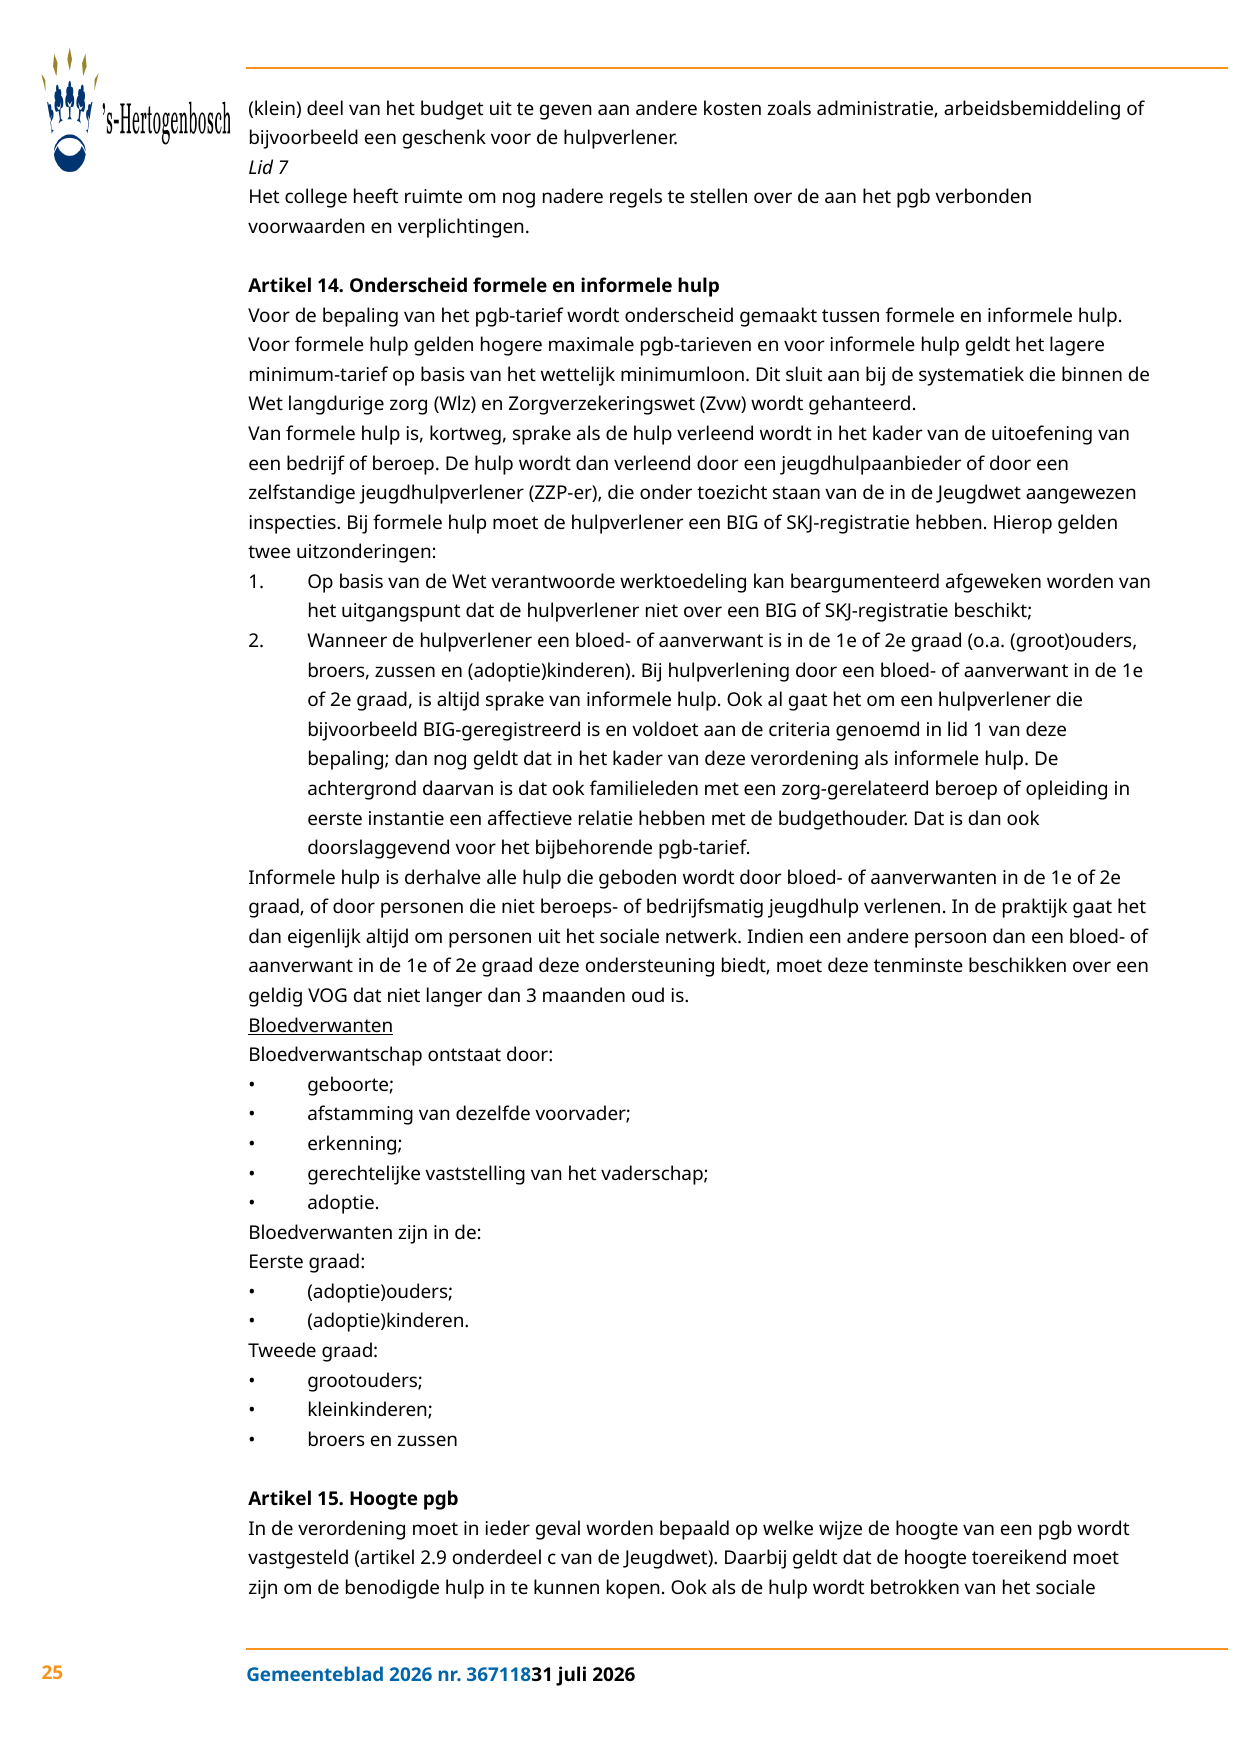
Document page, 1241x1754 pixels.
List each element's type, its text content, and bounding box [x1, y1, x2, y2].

list (adoptie)kinderen. [248, 1308, 1152, 1333]
text Artikel 15. Hoogte pgb [248, 1485, 1152, 1511]
list kleinkinderen; [248, 1396, 1152, 1422]
text Het college heeft ruimte om nog nadere regels te stellen over de aan het pgb verbonden voorwaarden en verplichtingen. [248, 183, 1152, 239]
text Bloedverwanten zijn in de: [248, 1219, 1152, 1245]
text Bloedverwanten [248, 1012, 1152, 1038]
text Lid 7 [248, 154, 1152, 180]
text Bloedverwantschap ontstaat door: [248, 1041, 1152, 1067]
list geboorte; [248, 1071, 1152, 1097]
list (adoptie)ouders; [248, 1278, 1152, 1304]
list broers en zussen [248, 1426, 1152, 1452]
text Van formele hulp is, kortweg, sprake als de hulp verleend wordt in het kader van de uitoefening van een bedrijf of beroep. De hulp wordt dan verleend door een jeugdhulpaanbieder of door een zelfstandige jeugdhulpverlener (ZZP-er), die onder toezicht staan van de in de Jeugdwet aangewezen inspecties. Bij formele hulp moet de hulpverlener een BIG of SKJ-registratie hebben. Hierop gelden twee uitzonderingen: [248, 420, 1152, 564]
list afstamming van dezelfde voorvader; [248, 1101, 1152, 1126]
text Artikel 14. Onderscheid formele en informele hulp [248, 272, 1152, 298]
list erkenning; [248, 1130, 1152, 1156]
text Eerste graad: [248, 1248, 1152, 1274]
text Voor de bepaling van het pgb-tarief wordt onderscheid gemaakt tussen formele en informele hulp. Voor formele hulp gelden hogere maximale pgb-tarieven en voor informele hulp geldt het lagere minimum-tarief op basis van het wettelijk minimumloon. Dit sluit aan bij de systematiek die binnen de Wet langdurige zorg (Wlz) en Zorgverzekeringswet (Zvw) wordt gehanteerd. [248, 302, 1152, 416]
list Op basis van de Wet verantwoorde werktoedeling kan beargumenteerd afgeweken worden van het uitgangspunt dat de hulpverlener niet over een BIG of SKJ-registratie beschikt; [248, 568, 1152, 623]
list gerechtelijke vaststelling van het vaderschap; [248, 1160, 1152, 1186]
list adoptie. [248, 1189, 1152, 1215]
picture [41, 47, 231, 172]
text Informele hulp is derhalve alle hulp die geboden wordt door bloed- of aanverwanten in de 1e of 2e graad, of door personen die niet beroeps- of bedrijfsmatig jeugdhulp verlenen. In de praktijk gaat het dan eigenlijk altijd om personen uit het sociale netwerk. Indien een andere persoon dan een bloed- of aanverwant in de 1e of 2e graad deze ondersteuning biedt, moet deze tenminste beschikken over een geldig VOG dat niet langer dan 3 maanden oud is. [248, 864, 1152, 1008]
text In de verordening moet in ieder geval worden bepaald op welke wijze de hoogte van een pgb wordt vastgesteld (artikel 2.9 onderdeel c van de Jeugdwet). Daarbij geldt dat de hoogte toereikend moet zijn om de benodigde hulp in te kunnen kopen. Ook als de hulp wordt betrokken van het sociale [248, 1515, 1152, 1600]
list Wanneer de hulpverlener een bloed- of aanverwant is in de 1e of 2e graad (o.a. (groot)ouders, broers, zussen en (adoptie)kinderen). Bij hulpverlening door een bloed- of aanverwant in de 1e of 2e graad, is altijd sprake van informele hulp. Ook al gaat het om een hulpverlener die bijvoorbeeld BIG-geregistreerd is en voldoet aan de criteria genoemd in lid 1 van deze bepaling; dan nog geldt dat in het kader van deze verordening als informele hulp. De achtergrond daarvan is dat ook familieleden met een zorg-gerelateerd beroep of opleiding in eerste instantie een affectieve relatie hebben met de budgethouder. Dat is dan ook doorslaggevend voor het bijbehorende pgb-tarief. [248, 627, 1152, 860]
text Tweede graad: [248, 1337, 1152, 1363]
text (klein) deel van het budget uit te geven aan andere kosten zoals administratie, arbeidsbemiddeling of bijvoorbeeld een geschenk voor de hulpverlener. [248, 95, 1152, 150]
list grootouders; [248, 1367, 1152, 1393]
